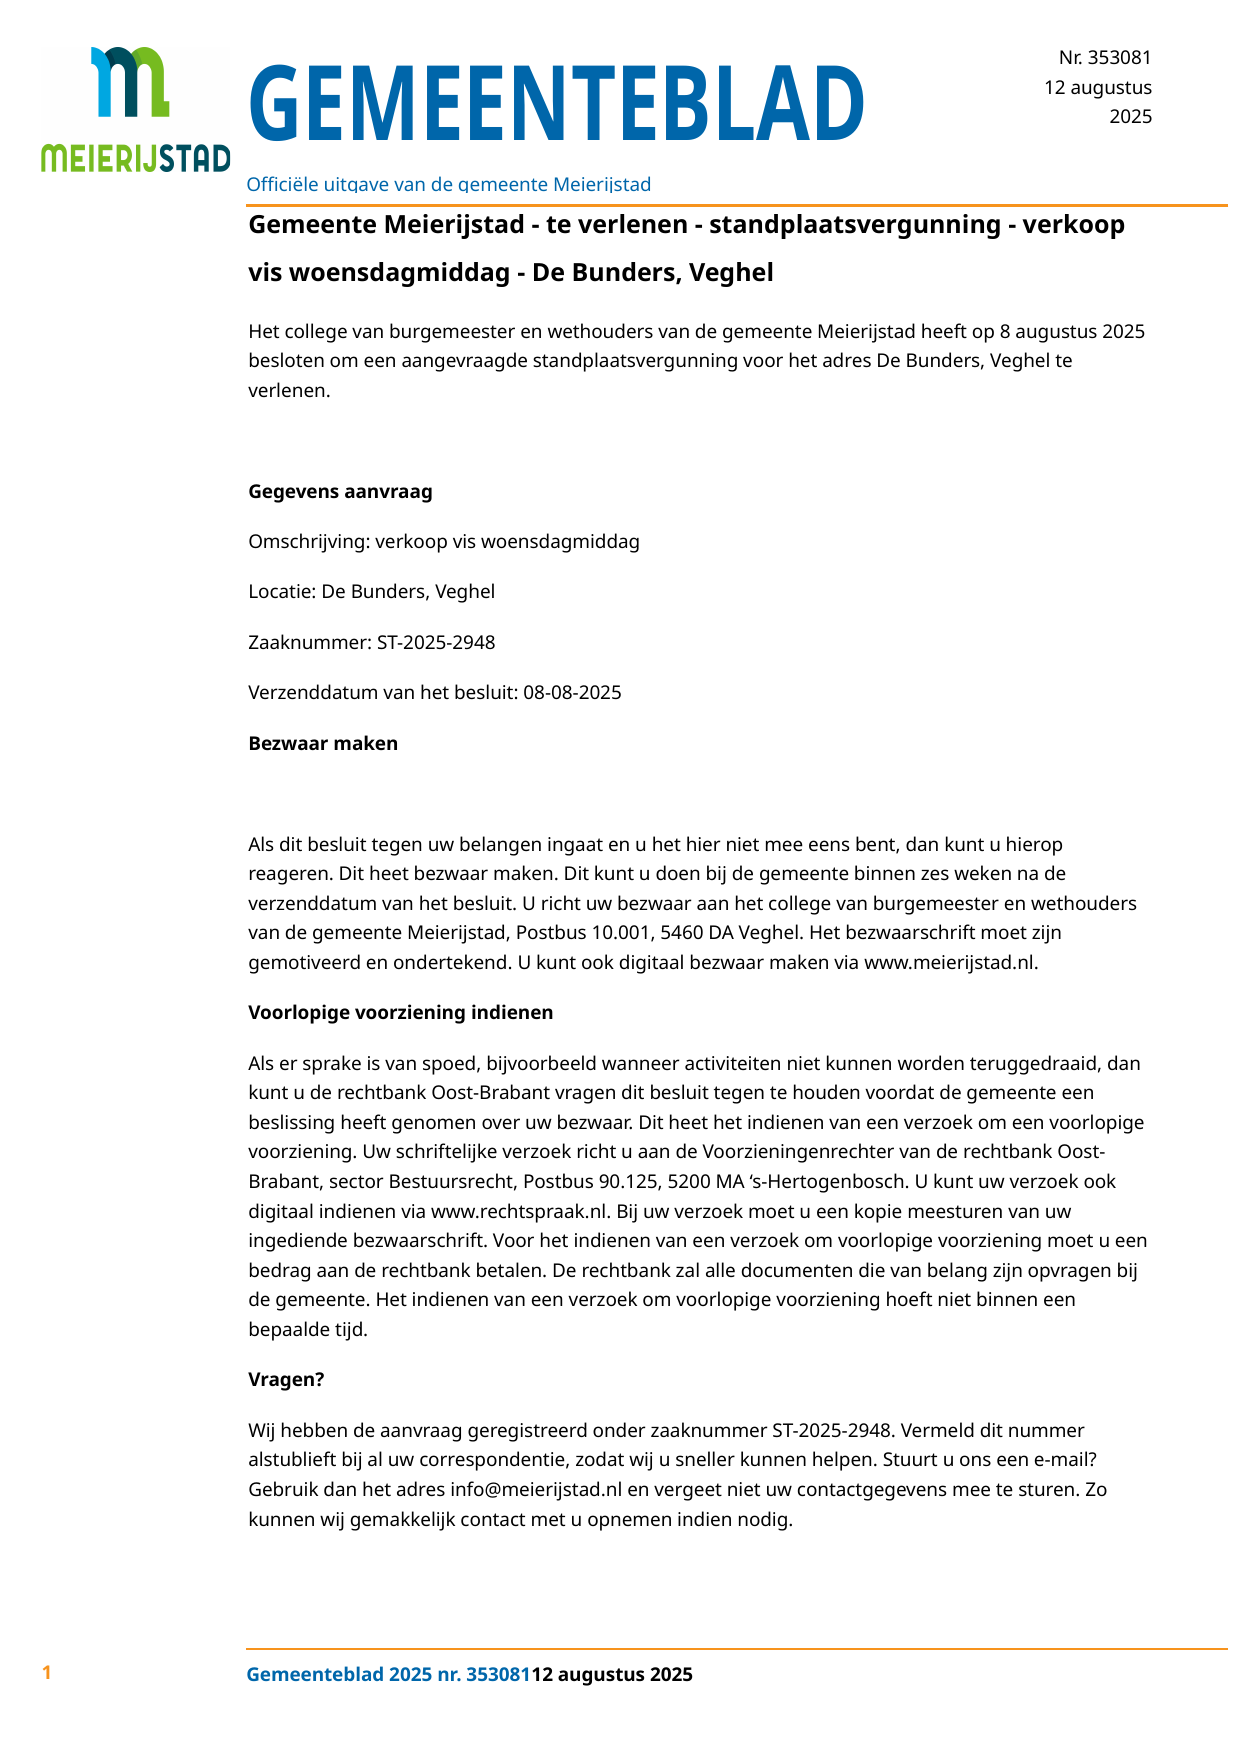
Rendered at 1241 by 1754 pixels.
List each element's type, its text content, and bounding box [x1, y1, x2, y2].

text Wij hebben de aanvraag geregistreerd onder zaaknummer ST-2025-2948. Vermeld dit nummer alstublieft bij al uw correspondentie, zodat wij u sneller kunnen helpen. Stuurt u ons een e-mail? Gebruik dan het adres info@meierijstad.nl en vergeet niet uw contactgegevens mee te sturen. Zo kunnen wij gemakkelijk contact met u opnemen indien nodig. [248, 1417, 1152, 1532]
text Gegevens aanvraag [248, 478, 1152, 504]
text Verzenddatum van het besluit: 08-08-2025 [248, 679, 1152, 705]
text Zaaknummer: ST-2025-2948 [248, 629, 1152, 655]
text Locatie: De Bunders, Veghel [248, 579, 1152, 604]
text Voorlopige voorziening indienen [248, 999, 1152, 1025]
text Het college van burgemeester en wethouders van de gemeente Meierijstad heeft op 8 augustus 2025 besloten om een aangevraagde standplaatsvergunning voor het adres De Bunders, Veghel te verlenen. [248, 318, 1152, 403]
text Als er sprake is van spoed, bijvoorbeeld wanneer activiteiten niet kunnen worden teruggedraaid, dan kunt u de rechtbank Oost-Brabant vragen dit besluit tegen te houden voordat de gemeente een beslissing heeft genomen over uw bezwaar. Dit heet het indienen van een verzoek om een voorlopige voorziening. Uw schriftelijke verzoek richt u aan de Voorzieningenrechter van de rechtbank Oost-Brabant, sector Bestuursrecht, Postbus 90.125, 5200 MA ‘s-Hertogenbosch. U kunt uw verzoek ook digitaal indienen via www.rechtspraak.nl. Bij uw verzoek moet u een kopie meesturen van uw ingediende bezwaarschrift. Voor het indienen van een verzoek om voorlopige voorziening moet u een bedrag aan de rechtbank betalen. De rechtbank zal alle documenten die van belang zijn opvragen bij de gemeente. Het indienen van een verzoek om voorlopige voorziening hoeft niet binnen een bepaalde tijd. [248, 1050, 1152, 1342]
picture [41, 47, 231, 172]
text Bezwaar maken [248, 730, 1152, 756]
text Gemeente Meierijstad - te verlenen - standplaatsvergunning - verkoop vis woensdagmiddag - De Bunders, Veghel [248, 207, 1152, 288]
text Als dit besluit tegen uw belangen ingaat en u het hier niet mee eens bent, dan kunt u hierop reageren. Dit heet bezwaar maken. Dit kunt u doen bij de gemeente binnen zes weken na de verzenddatum van het besluit. U richt uw bezwaar aan het college van burgemeester en wethouders van de gemeente Meierijstad, Postbus 10.001, 5460 DA Veghel. Het bezwaarschrift moet zijn gemotiveerd en ondertekend. U kunt ook digitaal bezwaar maken via www.meierijstad.nl. [248, 831, 1152, 975]
text Vragen? [248, 1367, 1152, 1392]
text Omschrijving: verkoop vis woensdagmiddag [248, 528, 1152, 554]
